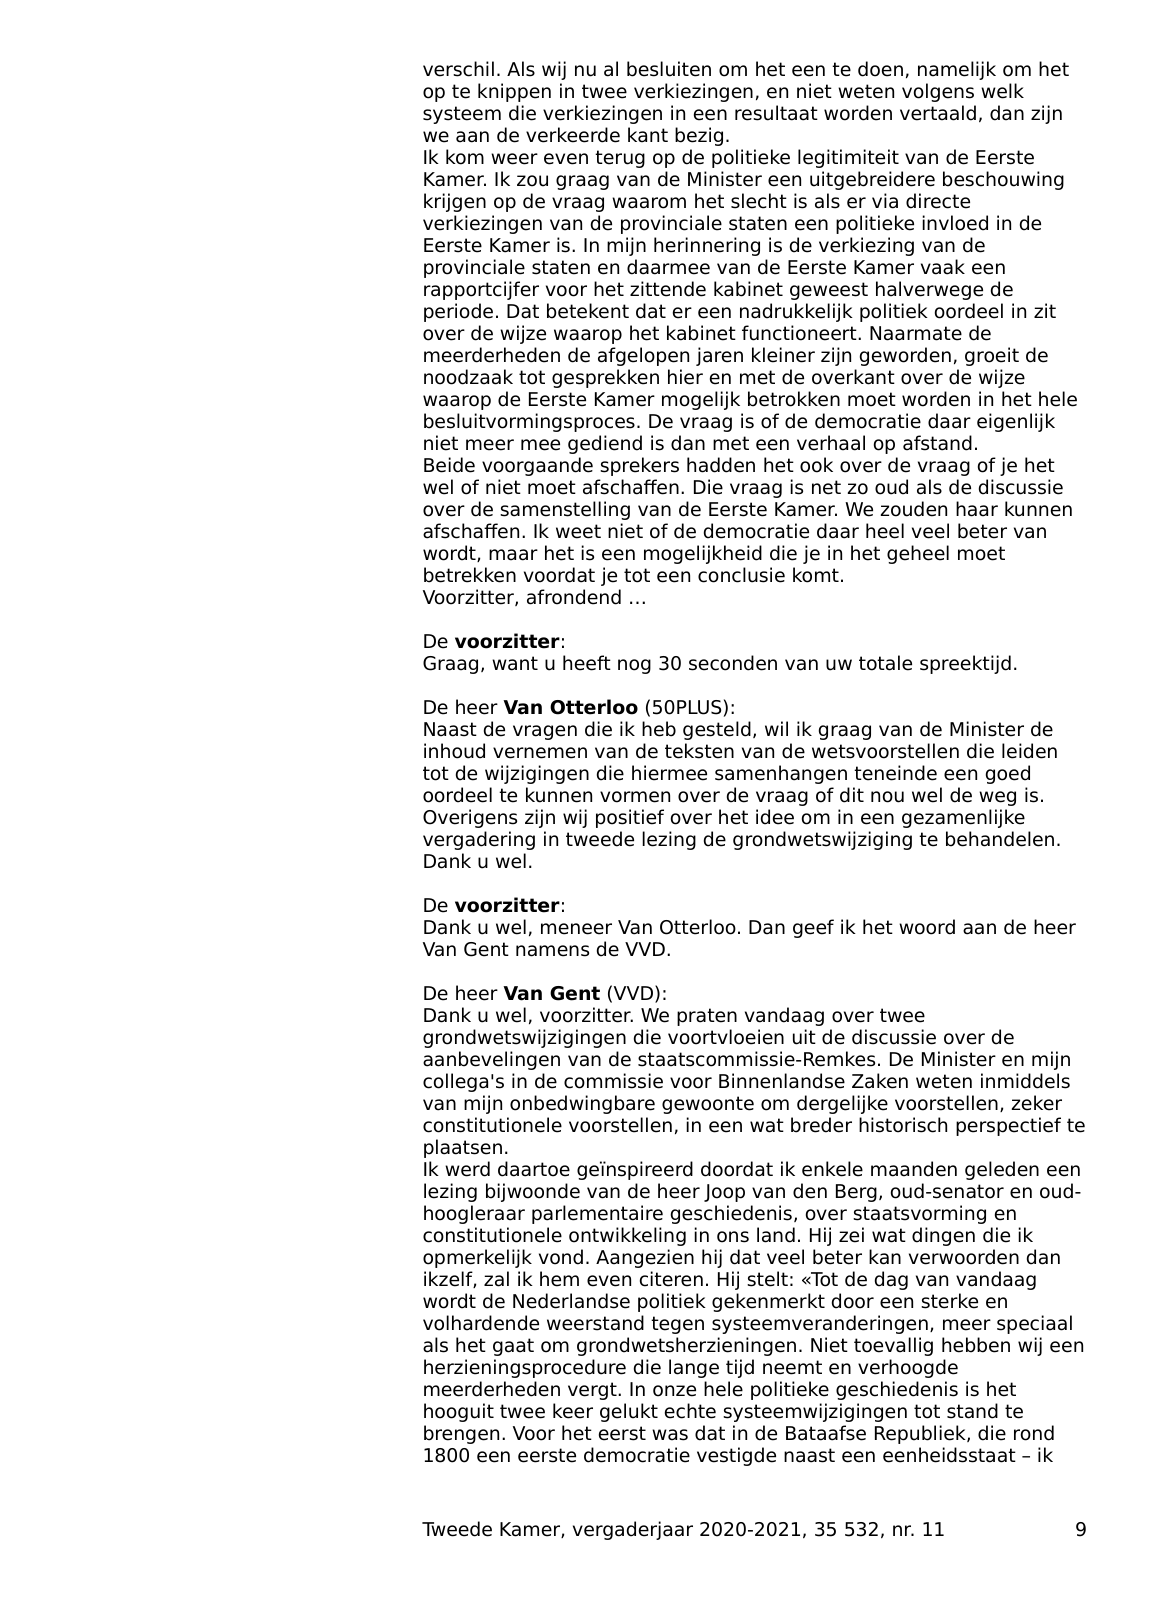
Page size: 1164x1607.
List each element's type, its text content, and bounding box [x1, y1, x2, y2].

text Naast de vragen die ik heb gesteld, wil ik graag van de Minister de inhoud vernemen van de teksten van de wetsvoorstellen die leiden tot de wijzigingen die hiermee samenhangen teneinde een goed oordeel te kunnen vormen over de vraag of dit nou wel de weg is. Overigens zijn wij positief over het idee om in een gezamenlijke vergadering in tweede lezing de grondwetswijziging te behandelen. [422, 719, 1087, 851]
text Dank u wel, meneer Van Otterloo. Dan geef ik het woord aan de heer Van Gent namens de VVD. [422, 917, 1087, 961]
text De voorzitter: [422, 631, 1087, 653]
text verschil. Als wij nu al besluiten om het een te doen, namelijk om het op te knippen in twee verkiezingen, en niet weten volgens welk systeem die verkiezingen in een resultaat worden vertaald, dan zijn we aan de verkeerde kant bezig. [422, 59, 1087, 147]
text De heer Van Gent (VVD): [422, 983, 1087, 1005]
text Beide voorgaande sprekers hadden het ook over de vraag of je het wel of niet moet afschaffen. Die vraag is net zo oud als de discussie over de samenstelling van de Eerste Kamer. We zouden haar kunnen afschaffen. Ik weet niet of de democratie daar heel veel beter van wordt, maar het is een mogelijkheid die je in het geheel moet betrekken voordat je tot een conclusie komt. [422, 455, 1087, 587]
text Voorzitter, afrondend … [422, 587, 1087, 608]
text Dank u wel, voorzitter. We praten vandaag over twee grondwetswijzigingen die voortvloeien uit de discussie over de aanbevelingen van de staatscommissie-Remkes. De Minister en mijn collega's in de commissie voor Binnenlandse Zaken weten inmiddels van mijn onbedwingbare gewoonte om dergelijke voorstellen, zeker constitutionele voorstellen, in een wat breder historisch perspectief te plaatsen. [422, 1005, 1087, 1159]
text Ik kom weer even terug op de politieke legitimiteit van de Eerste Kamer. Ik zou graag van de Minister een uitgebreidere beschouwing krijgen op de vraag waarom het slecht is als er via directe verkiezingen van de provinciale staten een politieke invloed in de Eerste Kamer is. In mijn herinnering is de verkiezing van de provinciale staten en daarmee van de Eerste Kamer vaak een rapportcijfer voor het zittende kabinet geweest halverwege de periode. Dat betekent dat er een nadrukkelijk politiek oordeel in zit over de wijze waarop het kabinet functioneert. Naarmate de meerderheden de afgelopen jaren kleiner zijn geworden, groeit de noodzaak tot gesprekken hier en met de overkant over de wijze waarop de Eerste Kamer mogelijk betrokken moet worden in het hele besluitvormingsproces. De vraag is of de democratie daar eigenlijk niet meer mee gediend is dan met een verhaal op afstand. [422, 147, 1087, 455]
text Ik werd daartoe geïnspireerd doordat ik enkele maanden geleden een lezing bijwoonde van de heer Joop van den Berg, oud-senator en oud-hoogleraar parlementaire geschiedenis, over staatsvorming en constitutionele ontwikkeling in ons land. Hij zei wat dingen die ik opmerkelijk vond. Aangezien hij dat veel beter kan verwoorden dan ikzelf, zal ik hem even citeren. Hij stelt: «Tot de dag van vandaag wordt de Nederlandse politiek gekenmerkt door een sterke en volhardende weerstand tegen systeemveranderingen, meer speciaal als het gaat om grondwetsherzieningen. Niet toevallig hebben wij een herzieningsprocedure die lange tijd neemt en verhoogde meerderheden vergt. In onze hele politieke geschiedenis is het hooguit twee keer gelukt echte systeemwijzigingen tot stand te brengen. Voor het eerst was dat in de Bataafse Republiek, die rond 1800 een eerste democratie vestigde naast een eenheidsstaat – ik [422, 1159, 1087, 1467]
text De heer Van Otterloo (50PLUS): [422, 697, 1087, 719]
text De voorzitter: [422, 895, 1087, 917]
text Dank u wel. [422, 851, 1087, 873]
text Graag, want u heeft nog 30 seconden van uw totale spreektijd. [422, 653, 1087, 675]
